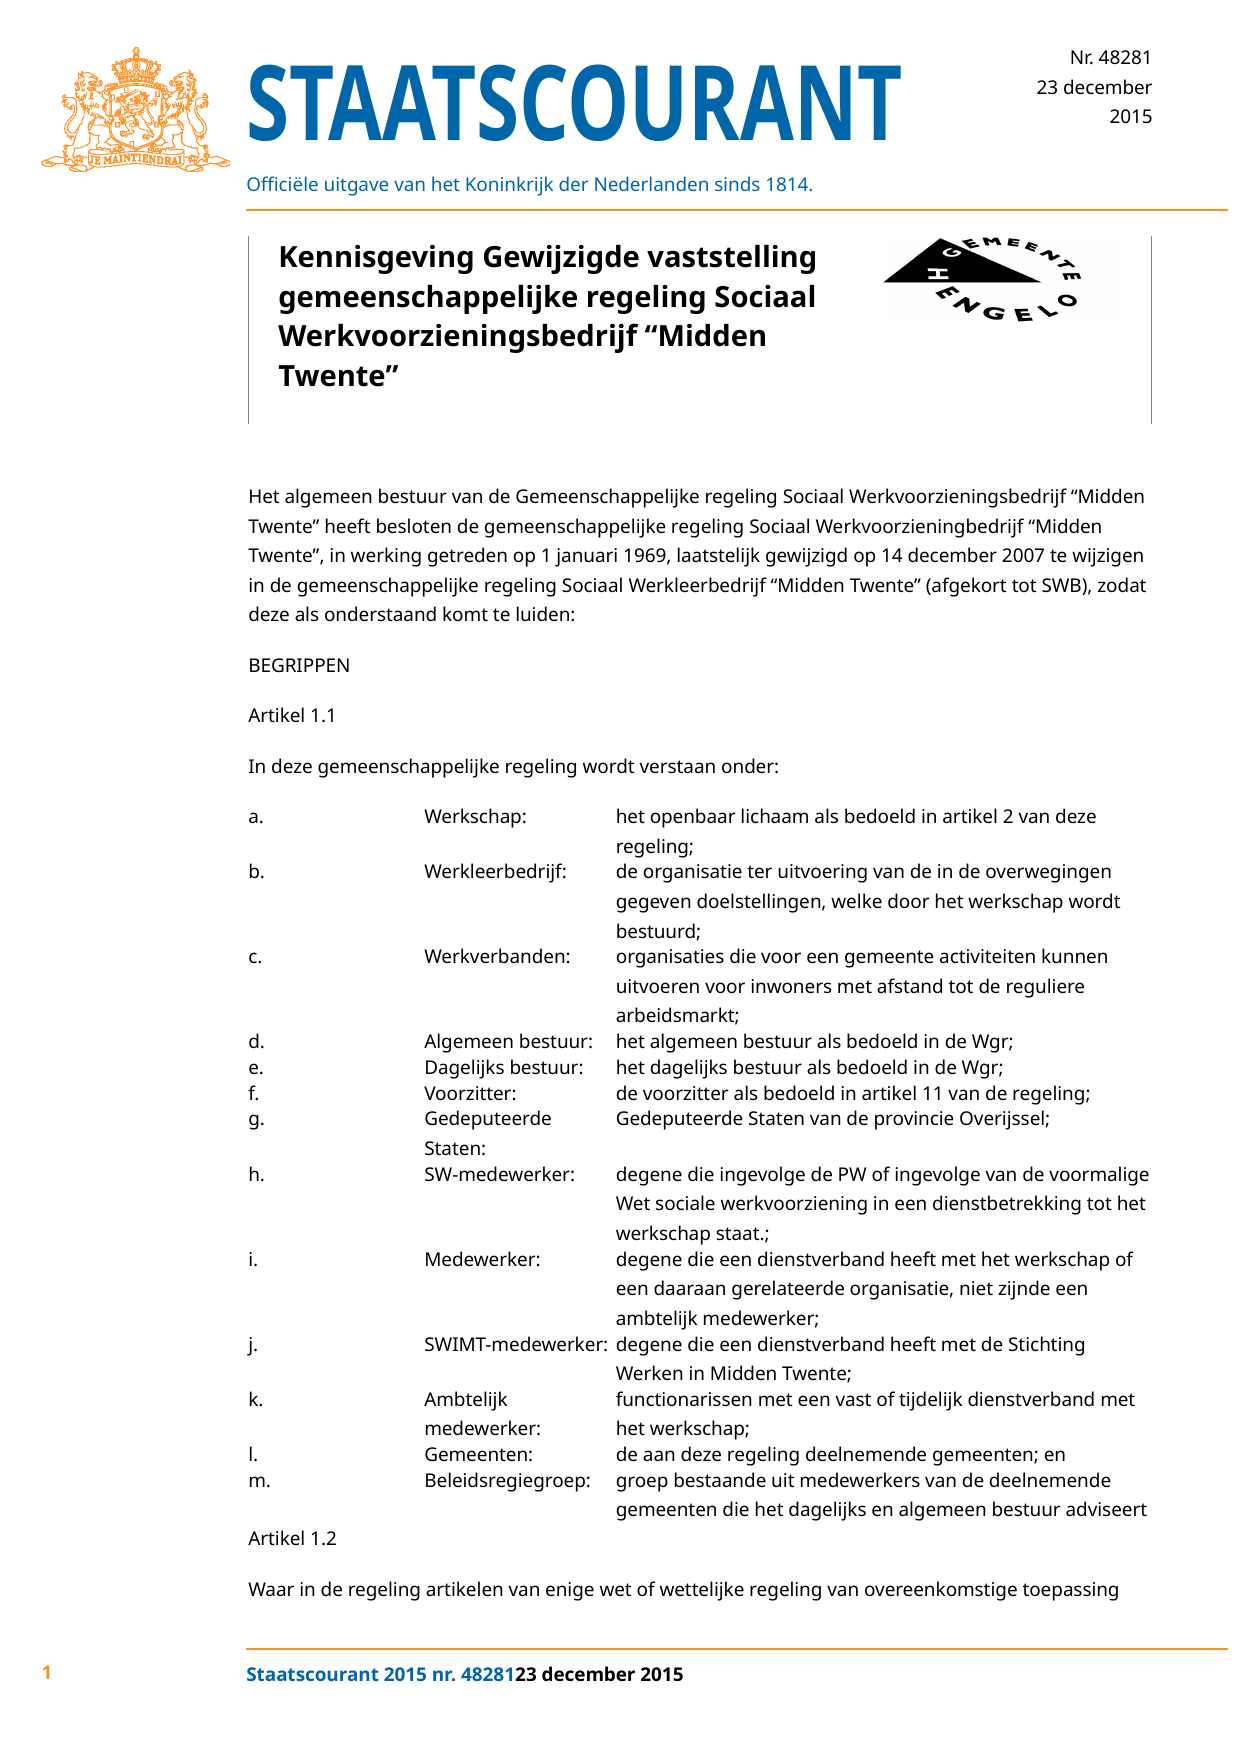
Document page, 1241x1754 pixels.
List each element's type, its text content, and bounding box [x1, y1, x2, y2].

table_cell Ambtelijk medewerker: [424, 1386, 616, 1441]
table_cell j. [248, 1331, 424, 1386]
table_cell de aan deze regeling deelnemende gemeenten; en [616, 1441, 1152, 1467]
picture [41, 47, 231, 172]
table_cell e. [248, 1054, 424, 1080]
table_cell het algemeen bestuur als bedoeld in de Wgr; [616, 1029, 1152, 1054]
table_cell Gemeenten: [424, 1441, 616, 1467]
table_cell de voorzitter als bedoeld in artikel 11 van de regeling; [616, 1080, 1152, 1106]
text BEGRIPPEN [248, 652, 1152, 678]
table_cell SW-medewerker: [424, 1161, 616, 1246]
table_cell c. [248, 944, 424, 1028]
table_header het openbaar lichaam als bedoeld in artikel 2 van deze regeling; [616, 803, 1152, 859]
table_cell d. [248, 1029, 424, 1054]
table_cell Dagelijks bestuur: [424, 1054, 616, 1080]
table_cell b. [248, 859, 424, 943]
table_cell Voorzitter: [424, 1080, 616, 1106]
table_cell Algemeen bestuur: [424, 1029, 616, 1054]
table_cell Werkleerbedrijf: [424, 859, 616, 943]
table_cell degene die ingevolge de PW of ingevolge van de voormalige Wet sociale werkvoorziening in een dienstbetrekking tot het werkschap staat.; [616, 1161, 1152, 1246]
text In deze gemeenschappelijke regeling wordt verstaan onder: [248, 753, 1152, 778]
table_cell Gedeputeerde Staten van de provincie Overijssel; [616, 1106, 1152, 1161]
table_cell groep bestaande uit medewerkers van de deelnemende gemeenten die het dagelijks en algemeen bestuur adviseert [616, 1467, 1152, 1522]
table_cell f. [248, 1080, 424, 1106]
table_cell Beleidsregiegroep: [424, 1467, 616, 1522]
table_cell k. [248, 1386, 424, 1441]
table_cell functionarissen met een vast of tijdelijk dienstverband met het werkschap; [616, 1386, 1152, 1441]
text Artikel 1.1 [248, 702, 1152, 728]
table_cell degene die een dienstverband heeft met het werkschap of een daaraan gerelateerde organisatie, niet zijnde een ambtelijk medewerker; [616, 1246, 1152, 1331]
table_cell het dagelijks bestuur als bedoeld in de Wgr; [616, 1054, 1152, 1080]
table_cell g. [248, 1106, 424, 1161]
table_cell h. [248, 1161, 424, 1246]
table_cell organisaties die voor een gemeente activiteiten kunnen uitvoeren voor inwoners met afstand tot de reguliere arbeidsmarkt; [616, 944, 1152, 1028]
table_cell degene die een dienstverband heeft met de Stichting Werken in Midden Twente; [616, 1331, 1152, 1386]
text Waar in de regeling artikelen van enige wet of wettelijke regeling van overeenkomstige toepassing [248, 1576, 1152, 1602]
table_header [850, 236, 1151, 424]
table_cell de organisatie ter uitvoering van de in de overwegingen gegeven doelstellingen, welke door het werkschap wordt bestuurd; [616, 859, 1152, 943]
picture [882, 236, 1119, 322]
table_cell Werkverbanden: [424, 944, 616, 1028]
table_cell i. [248, 1246, 424, 1331]
table_header Werkschap: [424, 803, 616, 859]
table_cell Medewerker: [424, 1246, 616, 1331]
table_header Kennisgeving Gewijzigde vaststelling gemeenschappelijke regeling Sociaal Werkvoorzieningsbedrijf “Midden Twente” [249, 236, 850, 424]
table_cell m. [248, 1467, 424, 1522]
table_cell Gedeputeerde Staten: [424, 1106, 616, 1161]
table_cell SWIMT-medewerker: [424, 1331, 616, 1386]
text Artikel 1.2 [248, 1526, 1152, 1551]
table_cell l. [248, 1441, 424, 1467]
text Het algemeen bestuur van de Gemeenschappelijke regeling Sociaal Werkvoorzieningsbedrijf “Midden Twente” heeft besloten de gemeenschappelijke regeling Sociaal Werkvoorzieningbedrijf “Midden Twente”, in werking getreden op 1 januari 1969, laatstelijk gewijzigd op 14 december 2007 te wijzigen in de gemeenschappelijke regeling Sociaal Werkleerbedrijf “Midden Twente” (afgekort tot SWB), zodat deze als onderstaand komt te luiden: [248, 483, 1152, 627]
table_header a. [248, 803, 424, 859]
